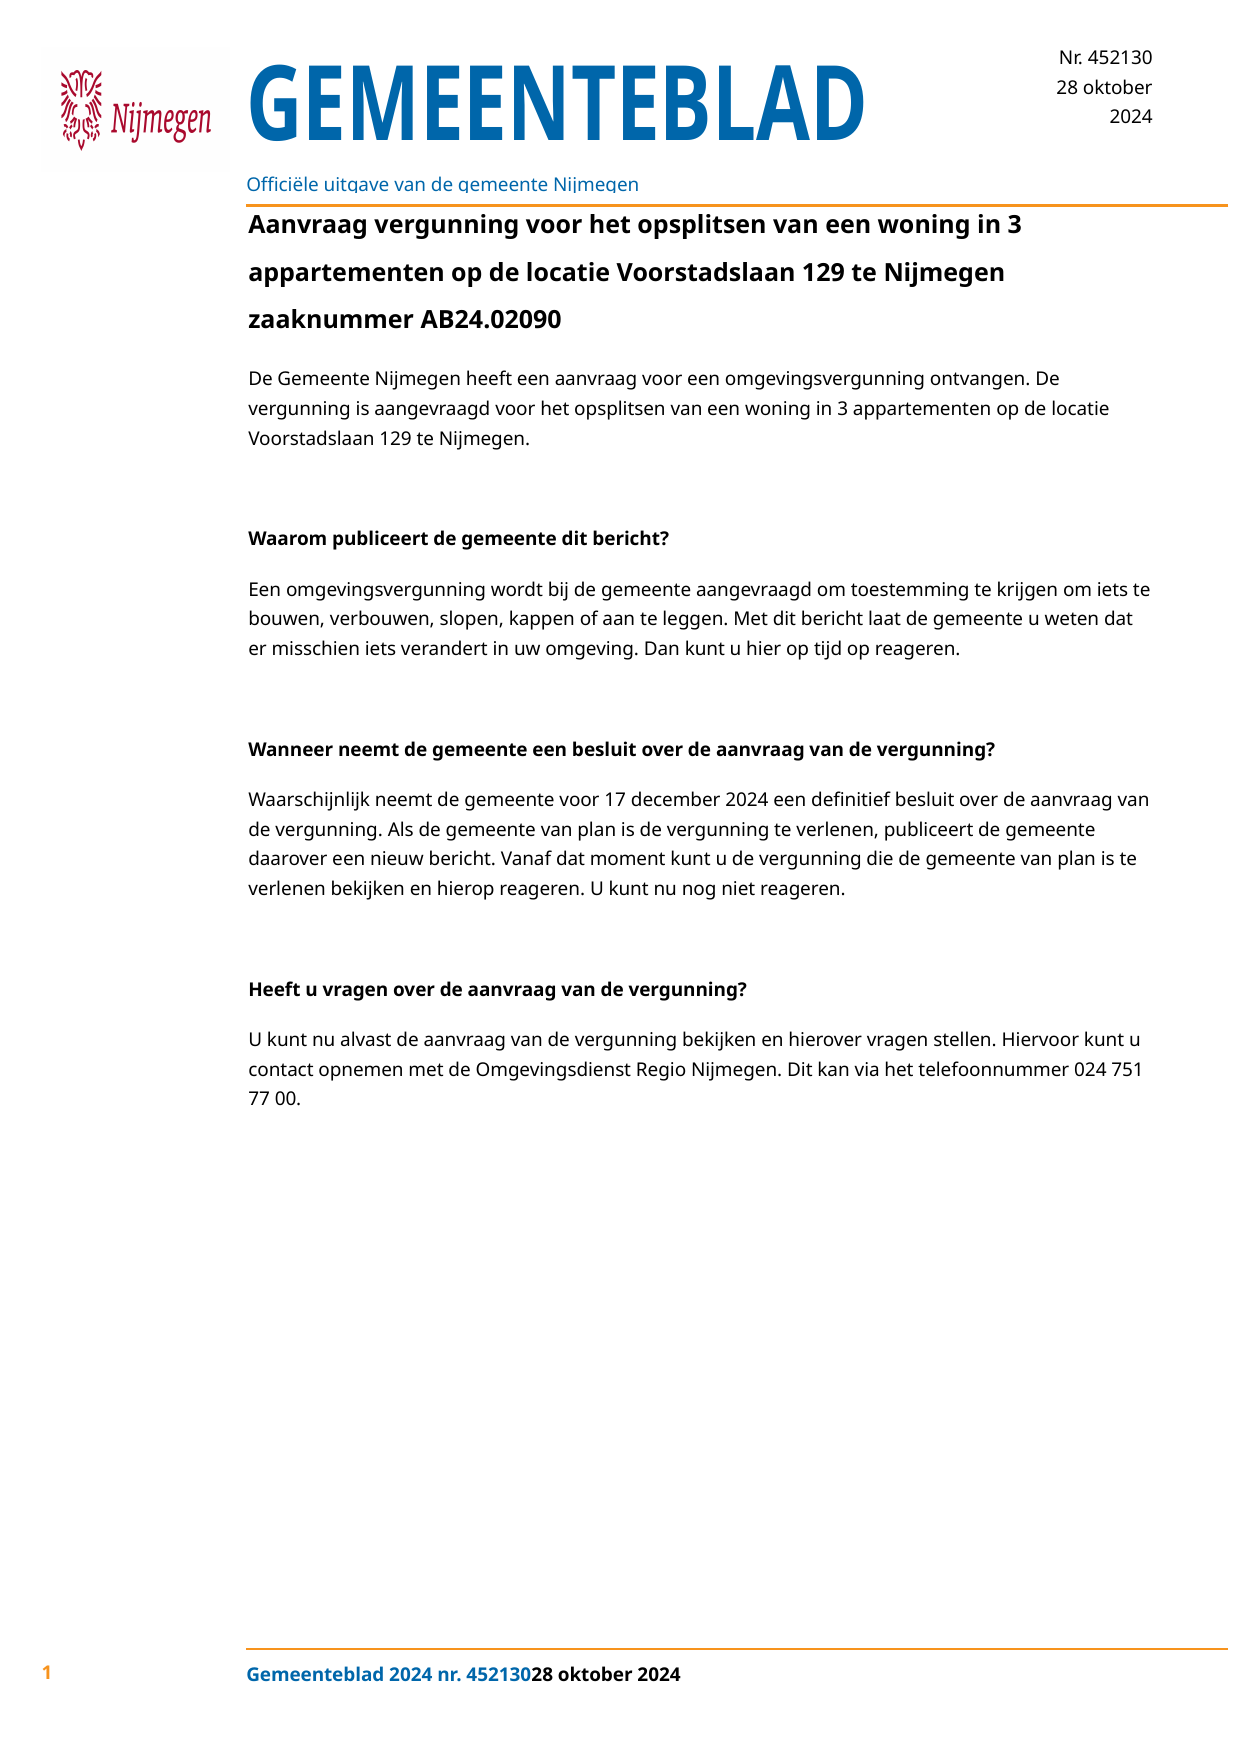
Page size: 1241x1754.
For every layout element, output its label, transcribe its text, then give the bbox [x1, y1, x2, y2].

text De Gemeente Nijmegen heeft een aanvraag voor een omgevingsvergunning ontvangen. De vergunning is aangevraagd voor het opsplitsen van een woning in 3 appartementen op de locatie Voorstadslaan 129 te Nijmegen. [248, 366, 1152, 450]
text U kunt nu alvast de aanvraag van de vergunning bekijken en hierover vragen stellen. Hiervoor kunt u contact opnemen met de Omgevingsdienst Regio Nijmegen. Dit kan via het telefoonnummer 024 751 77 00. [248, 1026, 1152, 1111]
picture [41, 47, 231, 172]
text Waarschijnlijk neemt de gemeente voor 17 december 2024 een definitief besluit over de aanvraag van de vergunning. Als de gemeente van plan is de vergunning te verlenen, publiceert de gemeente daarover een nieuw bericht. Vanaf dat moment kunt u de vergunning die de gemeente van plan is te verlenen bekijken en hierop reageren. U kunt nu nog niet reageren. [248, 786, 1152, 901]
text Heeft u vragen over de aanvraag van de vergunning? [248, 976, 1152, 1002]
text Een omgevingsvergunning wordt bij de gemeente aangevraagd om toestemming te krijgen om iets te bouwen, verbouwen, slopen, kappen of aan te leggen. Met dit bericht laat de gemeente u weten dat er misschien iets verandert in uw omgeving. Dan kunt u hier op tijd op reageren. [248, 576, 1152, 661]
text Wanneer neemt de gemeente een besluit over de aanvraag van de vergunning? [248, 736, 1152, 762]
text Waarom publiceert de gemeente dit bericht? [248, 526, 1152, 551]
text Aanvraag vergunning voor het opsplitsen van een woning in 3 appartementen op de locatie Voorstadslaan 129 te Nijmegen zaaknummer AB24.02090 [248, 207, 1152, 336]
